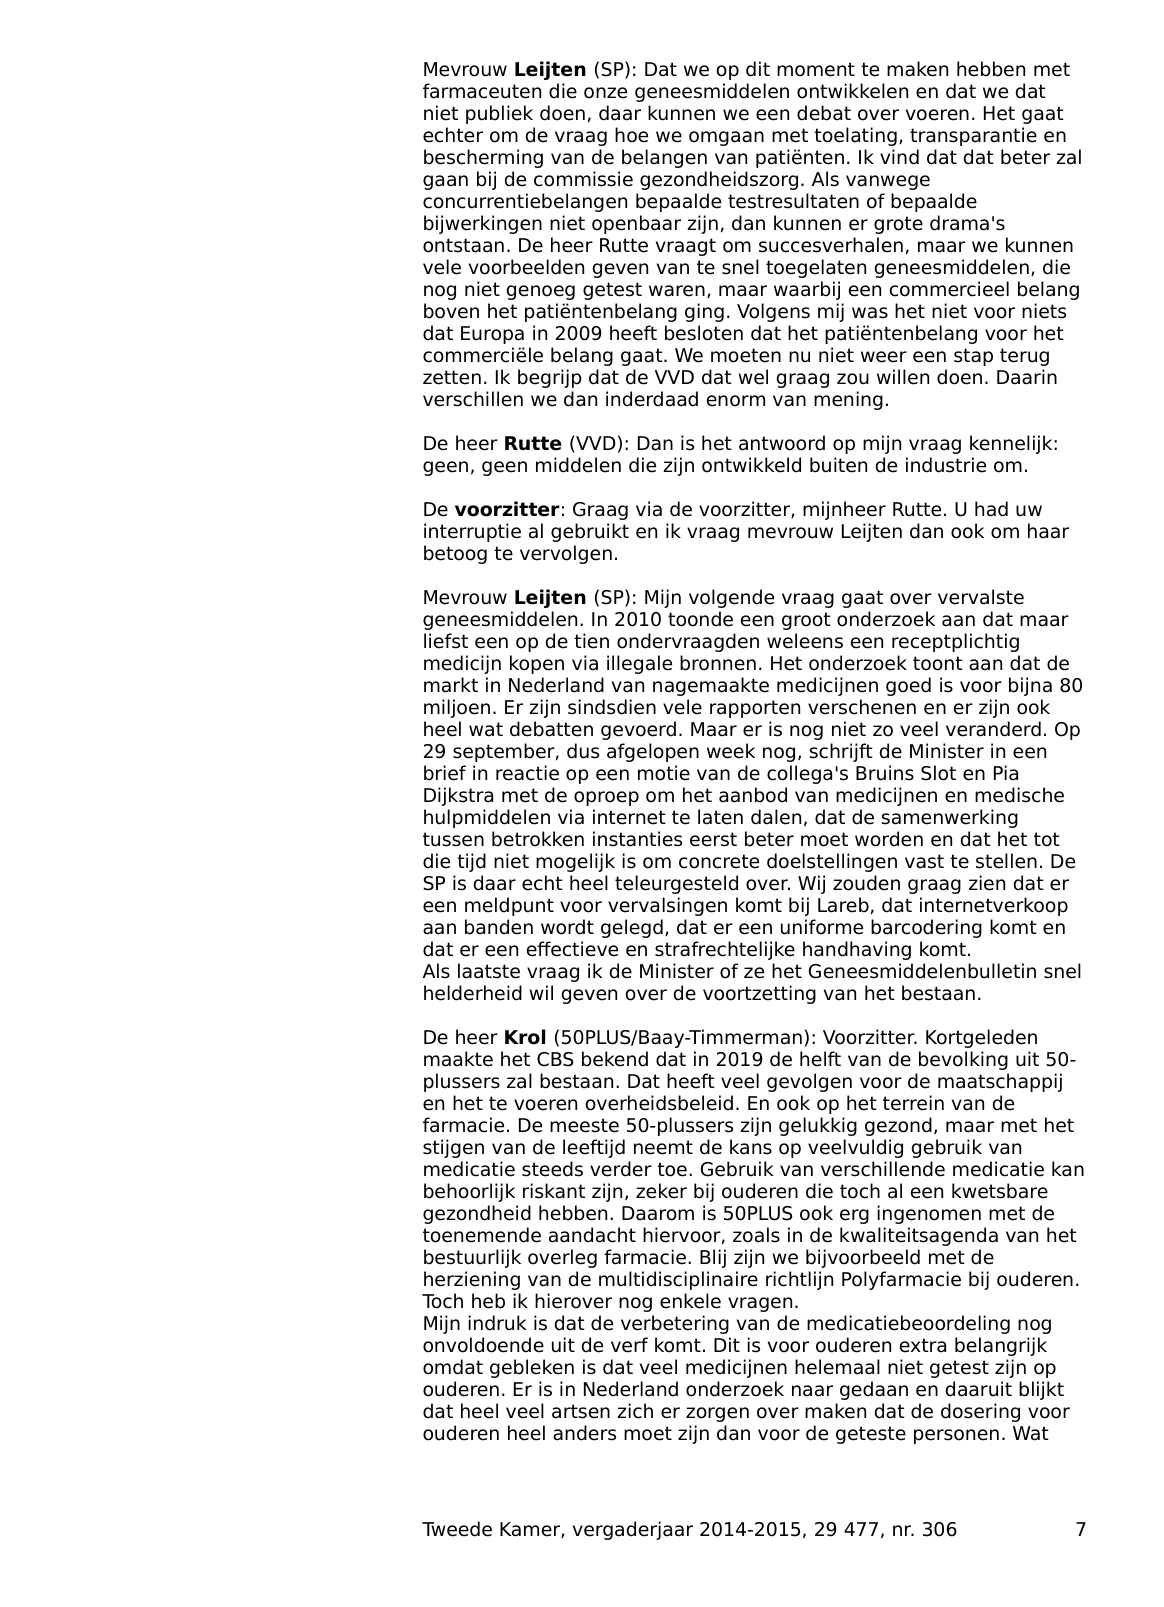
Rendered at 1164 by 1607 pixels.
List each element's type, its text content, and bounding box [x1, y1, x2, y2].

text Mevrouw Leijten (SP): Mijn volgende vraag gaat over vervalste geneesmiddelen. In 2010 toonde een groot onderzoek aan dat maar liefst een op de tien ondervraagden weleens een receptplichtig medicijn kopen via illegale bronnen. Het onderzoek toont aan dat de markt in Nederland van nagemaakte medicijnen goed is voor bijna 80 miljoen. Er zijn sindsdien vele rapporten verschenen en er zijn ook heel wat debatten gevoerd. Maar er is nog niet zo veel veranderd. Op 29 september, dus afgelopen week nog, schrijft de Minister in een brief in reactie op een motie van de collega's Bruins Slot en Pia Dijkstra met de oproep om het aanbod van medicijnen en medische hulpmiddelen via internet te laten dalen, dat de samenwerking tussen betrokken instanties eerst beter moet worden en dat het tot die tijd niet mogelijk is om concrete doelstellingen vast te stellen. De SP is daar echt heel teleurgesteld over. Wij zouden graag zien dat er een meldpunt voor vervalsingen komt bij Lareb, dat internetverkoop aan banden wordt gelegd, dat er een uniforme barcodering komt en dat er een effectieve en strafrechtelijke handhaving komt. [422, 587, 1087, 961]
text Als laatste vraag ik de Minister of ze het Geneesmiddelenbulletin snel helderheid wil geven over de voortzetting van het bestaan. [422, 961, 1087, 1005]
text De voorzitter: Graag via de voorzitter, mijnheer Rutte. U had uw interruptie al gebruikt en ik vraag mevrouw Leijten dan ook om haar betoog te vervolgen. [422, 499, 1087, 565]
text De heer Krol (50PLUS/Baay-Timmerman): Voorzitter. Kortgeleden maakte het CBS bekend dat in 2019 de helft van de bevolking uit 50-plussers zal bestaan. Dat heeft veel gevolgen voor de maatschappij en het te voeren overheidsbeleid. En ook op het terrein van de farmacie. De meeste 50-plussers zijn gelukkig gezond, maar met het stijgen van de leeftijd neemt de kans op veelvuldig gebruik van medicatie steeds verder toe. Gebruik van verschillende medicatie kan behoorlijk riskant zijn, zeker bij ouderen die toch al een kwetsbare gezondheid hebben. Daarom is 50PLUS ook erg ingenomen met de toenemende aandacht hiervoor, zoals in de kwaliteitsagenda van het bestuurlijk overleg farmacie. Blij zijn we bijvoorbeeld met de herziening van de multidisciplinaire richtlijn Polyfarmacie bij ouderen. Toch heb ik hierover nog enkele vragen. [422, 1027, 1087, 1313]
text Mevrouw Leijten (SP): Dat we op dit moment te maken hebben met farmaceuten die onze geneesmiddelen ontwikkelen en dat we dat niet publiek doen, daar kunnen we een debat over voeren. Het gaat echter om de vraag hoe we omgaan met toelating, transparantie en bescherming van de belangen van patiënten. Ik vind dat dat beter zal gaan bij de commissie gezondheidszorg. Als vanwege concurrentiebelangen bepaalde testresultaten of bepaalde bijwerkingen niet openbaar zijn, dan kunnen er grote drama's ontstaan. De heer Rutte vraagt om succesverhalen, maar we kunnen vele voorbeelden geven van te snel toegelaten geneesmiddelen, die nog niet genoeg getest waren, maar waarbij een commercieel belang boven het patiëntenbelang ging. Volgens mij was het niet voor niets dat Europa in 2009 heeft besloten dat het patiëntenbelang voor het commerciële belang gaat. We moeten nu niet weer een stap terug zetten. Ik begrijp dat de VVD dat wel graag zou willen doen. Daarin verschillen we dan inderdaad enorm van mening. [422, 59, 1087, 411]
text De heer Rutte (VVD): Dan is het antwoord op mijn vraag kennelijk: geen, geen middelen die zijn ontwikkeld buiten de industrie om. [422, 433, 1087, 477]
text Mijn indruk is dat de verbetering van de medicatiebeoordeling nog onvoldoende uit de verf komt. Dit is voor ouderen extra belangrijk omdat gebleken is dat veel medicijnen helemaal niet getest zijn op ouderen. Er is in Nederland onderzoek naar gedaan en daaruit blijkt dat heel veel artsen zich er zorgen over maken dat de dosering voor ouderen heel anders moet zijn dan voor de geteste personen. Wat [422, 1313, 1087, 1444]
